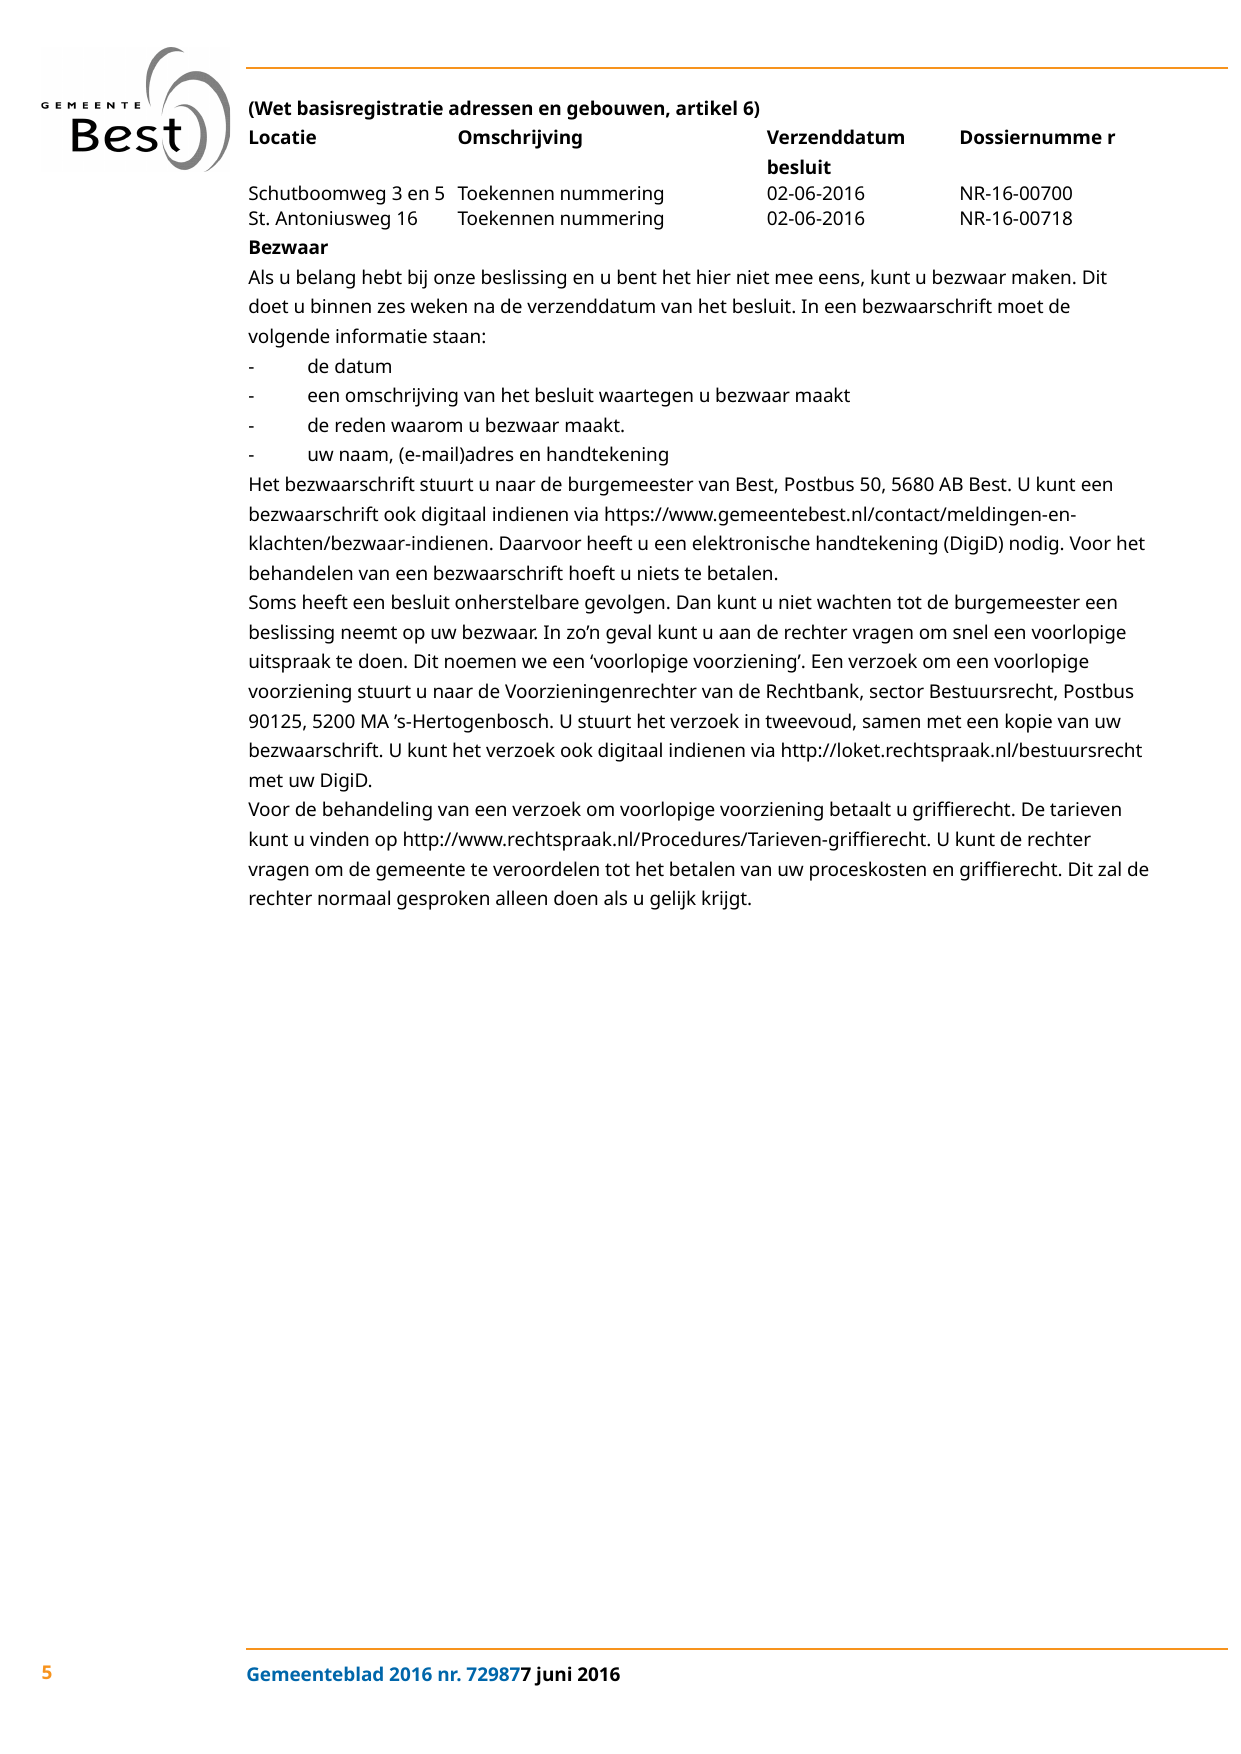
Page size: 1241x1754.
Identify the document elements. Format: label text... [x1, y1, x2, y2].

table_cell NR-16-00700 [959, 180, 1152, 206]
table_header Verzenddatum besluit [767, 125, 959, 180]
table_cell Toekennen nummering [457, 206, 767, 231]
list een omschrijving van het besluit waartegen u bezwaar maakt [248, 382, 1152, 408]
table_cell 02-06-2016 [767, 180, 959, 206]
table_cell 02-06-2016 [767, 206, 959, 231]
table_header Omschrijving [457, 125, 767, 180]
list uw naam, (e-mail)adres en handtekening [248, 442, 1152, 467]
table_cell NR-16-00718 [959, 206, 1152, 231]
text Als u belang hebt bij onze beslissing en u bent het hier niet mee eens, kunt u bezwaar maken. Dit doet u binnen zes weken na de verzenddatum van het besluit. In een bezwaarschrift moet de volgende informatie staan: [248, 264, 1152, 349]
picture [41, 47, 231, 172]
text (Wet basisregistratie adressen en gebouwen, artikel 6) [248, 95, 1152, 121]
table_cell Schutboomweg 3 en 5 [248, 180, 457, 206]
list de reden waarom u bezwaar maakt. [248, 412, 1152, 438]
table_cell St. Antoniusweg 16 [248, 206, 457, 231]
table_header Dossiernumme r [959, 125, 1152, 180]
table_cell Toekennen nummering [457, 180, 767, 206]
text Voor de behandeling van een verzoek om voorlopige voorziening betaalt u griffierecht. De tarieven kunt u vinden op http://www.rechtspraak.nl/Procedures/Tarieven-griffierecht. U kunt de rechter vragen om de gemeente te veroordelen tot het betalen van uw proceskosten en griffierecht. Dit zal de rechter normaal gesproken alleen doen als u gelijk krijgt. [248, 797, 1152, 911]
table_header Locatie [248, 125, 457, 180]
text Bezwaar [248, 234, 1152, 260]
text Soms heeft een besluit onherstelbare gevolgen. Dan kunt u niet wachten tot de burgemeester een beslissing neemt op uw bezwaar. In zo’n geval kunt u aan de rechter vragen om snel een voorlopige uitspraak te doen. Dit noemen we een ‘voorlopige voorziening’. Een verzoek om een voorlopige voorziening stuurt u naar de Voorzieningenrechter van de Rechtbank, sector Bestuursrecht, Postbus 90125, 5200 MA ’s-Hertogenbosch. U stuurt het verzoek in tweevoud, samen met een kopie van uw bezwaarschrift. U kunt het verzoek ook digitaal indienen via http://loket.rechtspraak.nl/bestuursrecht met uw DigiD. [248, 589, 1152, 793]
text Het bezwaarschrift stuurt u naar de burgemeester van Best, Postbus 50, 5680 AB Best. U kunt een bezwaarschrift ook digitaal indienen via https://www.gemeentebest.nl/contact/meldingen-en-klachten/bezwaar-indienen. Daarvoor heeft u een elektronische handtekening (DigiD) nodig. Voor het behandelen van een bezwaarschrift hoeft u niets te betalen. [248, 471, 1152, 586]
list de datum [248, 353, 1152, 378]
